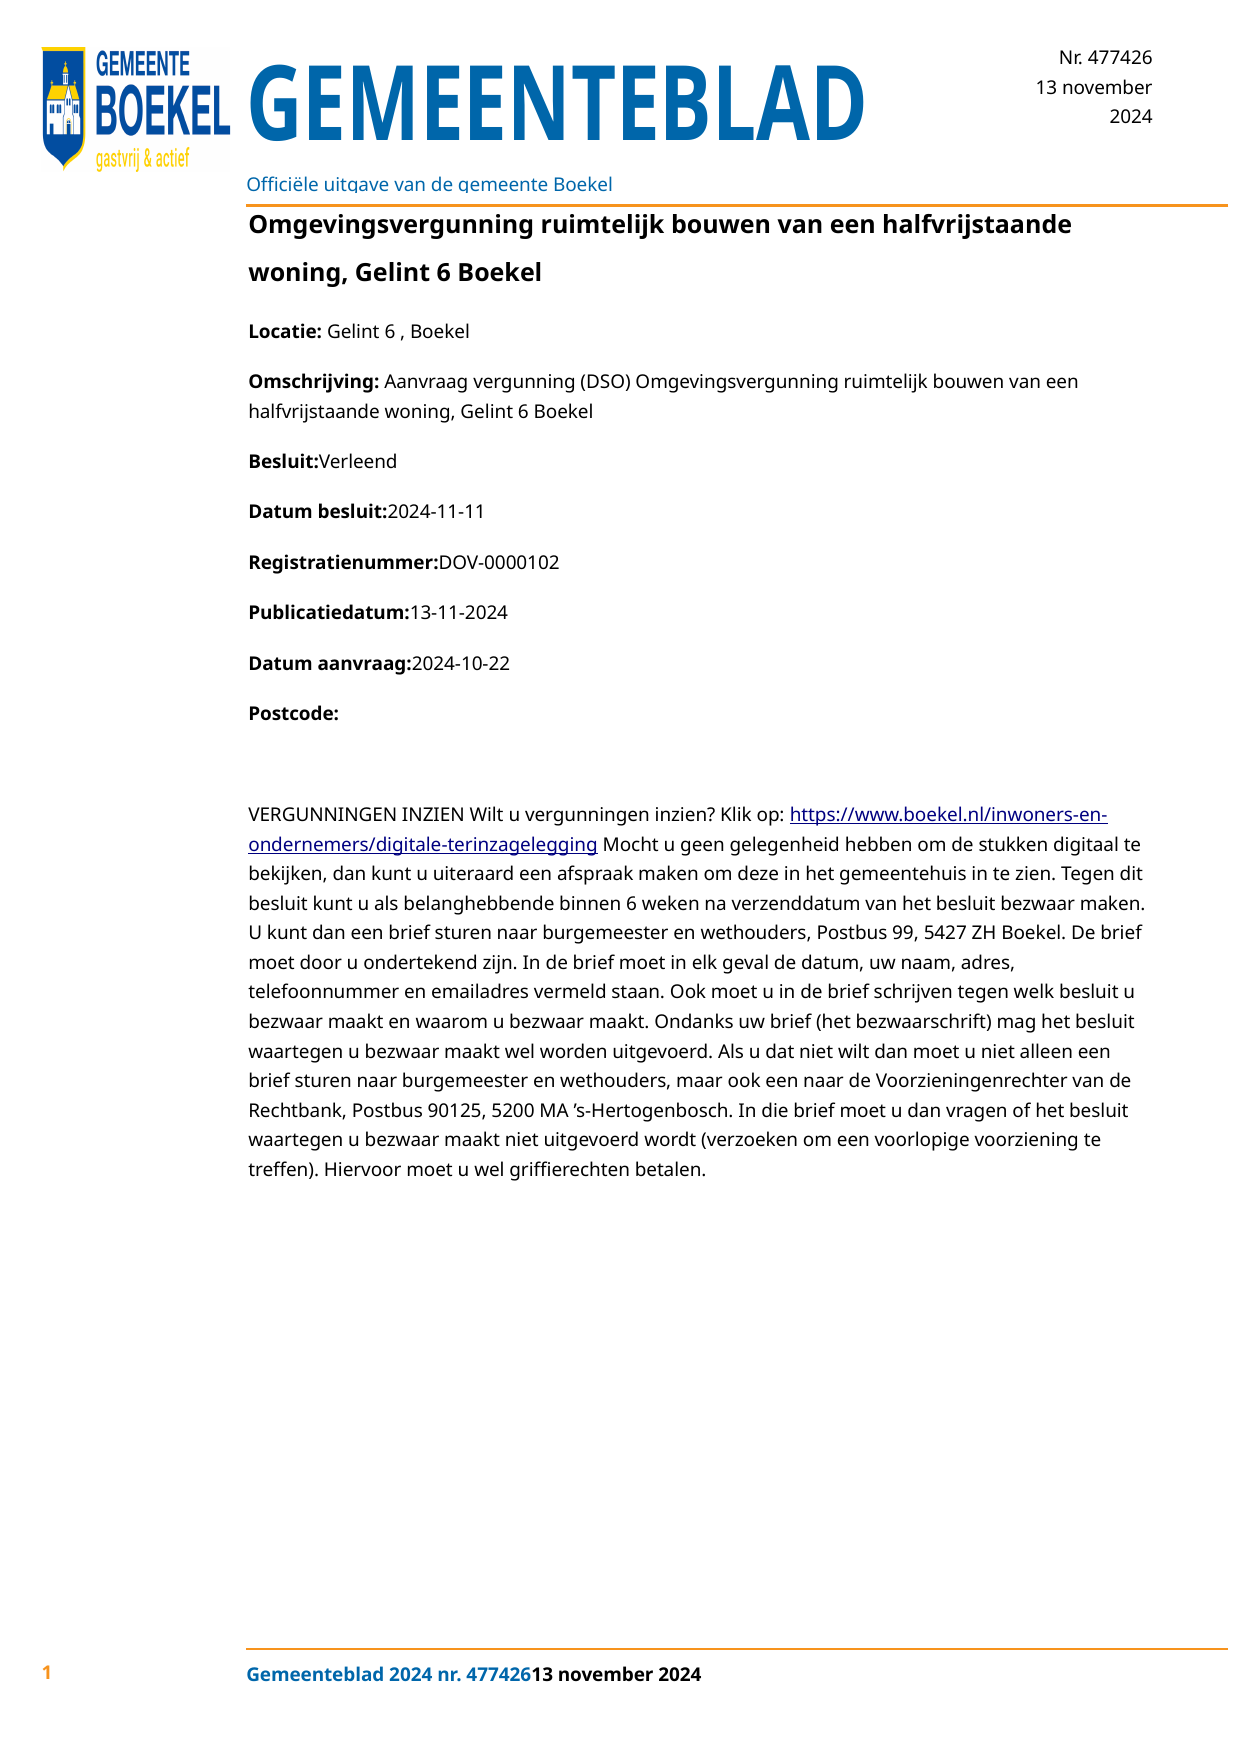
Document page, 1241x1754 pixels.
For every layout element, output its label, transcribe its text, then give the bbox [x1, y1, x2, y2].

text Omgevingsvergunning ruimtelijk bouwen van een halfvrijstaande woning, Gelint 6 Boekel [248, 207, 1152, 288]
text Postcode: [248, 700, 1152, 726]
text Datum besluit:2024-11-11 [248, 499, 1152, 524]
text Locatie: Gelint 6 , Boekel [248, 318, 1152, 344]
text Omschrijving: Aanvraag vergunning (DSO) Omgevingsvergunning ruimtelijk bouwen van een halfvrijstaande woning, Gelint 6 Boekel [248, 368, 1152, 424]
text Besluit:Verleend [248, 448, 1152, 474]
text Publicatiedatum:13-11-2024 [248, 599, 1152, 625]
text Datum aanvraag:2024-10-22 [248, 650, 1152, 676]
text Registratienummer:DOV-0000102 [248, 549, 1152, 575]
picture [41, 47, 231, 172]
text VERGUNNINGEN INZIEN Wilt u vergunningen inzien? Klik op: https://www.boekel.nl/inwoners-en-ondernemers/digitale-terinzagelegging Mocht u geen gelegenheid hebben om de stukken digitaal te bekijken, dan kunt u uiteraard een afspraak maken om deze in het gemeentehuis in te zien. Tegen dit besluit kunt u als belanghebbende binnen 6 weken na verzenddatum van het besluit bezwaar maken. U kunt dan een brief sturen naar burgemeester en wethouders, Postbus 99, 5427 ZH Boekel. De brief moet door u ondertekend zijn. In de brief moet in elk geval de datum, uw naam, adres, telefoonnummer en emailadres vermeld staan. Ook moet u in de brief schrijven tegen welk besluit u bezwaar maakt en waarom u bezwaar maakt. Ondanks uw brief (het bezwaarschrift) mag het besluit waartegen u bezwaar maakt wel worden uitgevoerd. Als u dat niet wilt dan moet u niet alleen een brief sturen naar burgemeester en wethouders, maar ook een naar de Voorzieningenrechter van de Rechtbank, Postbus 90125, 5200 MA ’s-Hertogenbosch. In die brief moet u dan vragen of het besluit waartegen u bezwaar maakt niet uitgevoerd wordt (verzoeken om een voorlopige voorziening te treffen). Hiervoor moet u wel griffierechten betalen. [248, 801, 1152, 1182]
